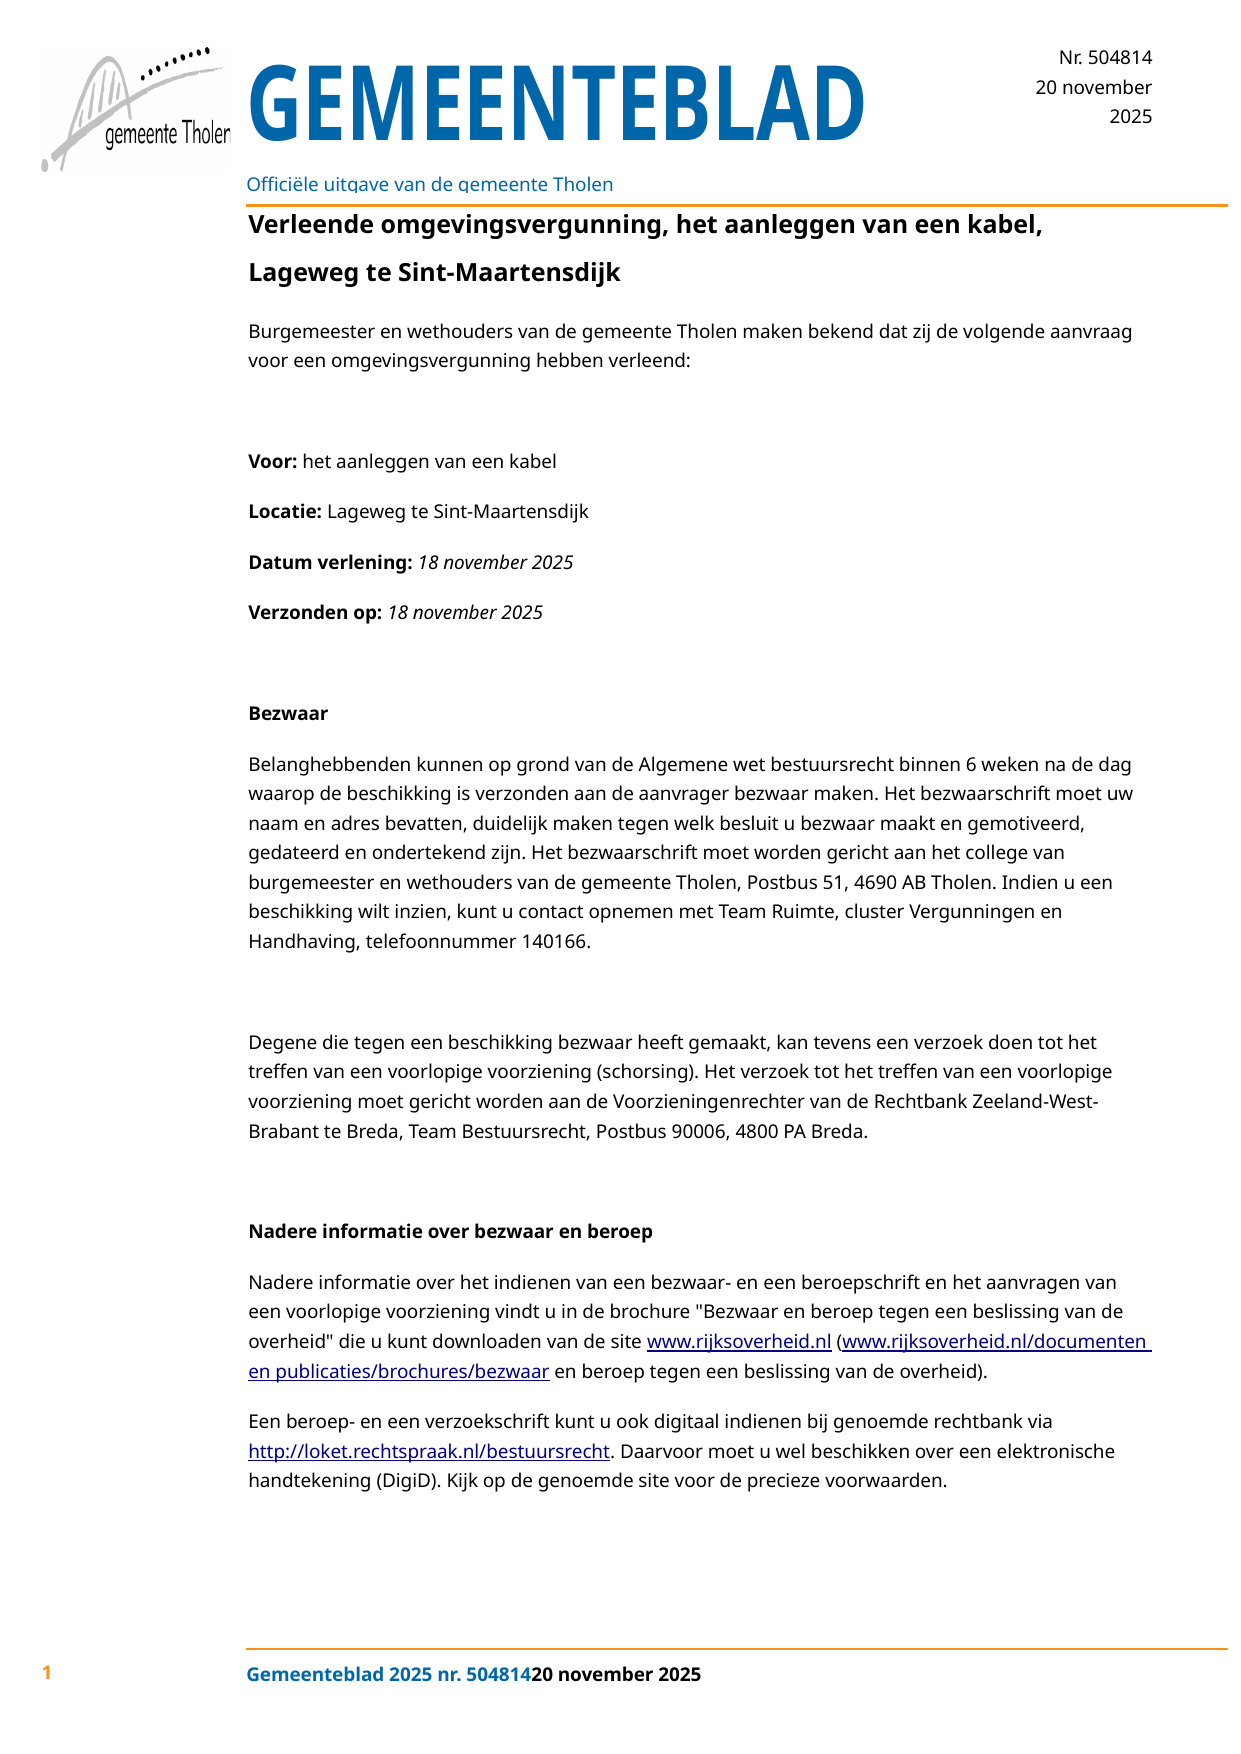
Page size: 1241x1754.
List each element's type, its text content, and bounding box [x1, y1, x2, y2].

text Locatie: Lageweg te Sint-Maartensdijk [248, 499, 1152, 524]
text Verzonden op: 18 november 2025 [248, 599, 1152, 625]
text Bezwaar [248, 700, 1152, 726]
text Een beroep- en een verzoekschrift kunt u ook digitaal indienen bij genoemde rechtbank via http://loket.rechtspraak.nl/bestuursrecht. Daarvoor moet u wel beschikken over een elektronische handtekening (DigiD). Kijk op de genoemde site voor de precieze voorwaarden. [248, 1408, 1152, 1493]
text Burgemeester en wethouders van de gemeente Tholen maken bekend dat zij de volgende aanvraag voor een omgevingsvergunning hebben verleend: [248, 318, 1152, 373]
text Degene die tegen een beschikking bezwaar heeft gemaakt, kan tevens een verzoek doen tot het treffen van een voorlopige voorziening (schorsing). Het verzoek tot het treffen van een voorlopige voorziening moet gericht worden aan de Voorzieningenrechter van de Rechtbank Zeeland-West-Brabant te Breda, Team Bestuursrecht, Postbus 90006, 4800 PA Breda. [248, 1029, 1152, 1144]
text Verleende omgevingsvergunning, het aanleggen van een kabel, Lageweg te Sint-Maartensdijk [248, 207, 1152, 288]
text Nadere informatie over bezwaar en beroep [248, 1219, 1152, 1244]
text Belanghebbenden kunnen op grond van de Algemene wet bestuursrecht binnen 6 weken na de dag waarop de beschikking is verzonden aan de aanvrager bezwaar maken. Het bezwaarschrift moet uw naam en adres bevatten, duidelijk maken tegen welk besluit u bezwaar maakt en gemotiveerd, gedateerd en ondertekend zijn. Het bezwaarschrift moet worden gericht aan het college van burgemeester en wethouders van de gemeente Tholen, Postbus 51, 4690 AB Tholen. Indien u een beschikking wilt inzien, kunt u contact opnemen met Team Ruimte, cluster Vergunningen en Handhaving, telefoonnummer 140166. [248, 751, 1152, 954]
text Voor: het aanleggen van een kabel [248, 448, 1152, 474]
text Nadere informatie over het indienen van een bezwaar- en een beroepschrift en het aanvragen van een voorlopige voorziening vindt u in de brochure "Bezwaar en beroep tegen een beslissing van de overheid" die u kunt downloaden van de site www.rijksoverheid.nl (www.rijksoverheid.nl/documenten en publicaties/brochures/bezwaar en beroep tegen een beslissing van de overheid). [248, 1269, 1152, 1384]
text Datum verlening: 18 november 2025 [248, 549, 1152, 575]
picture [41, 47, 231, 172]
